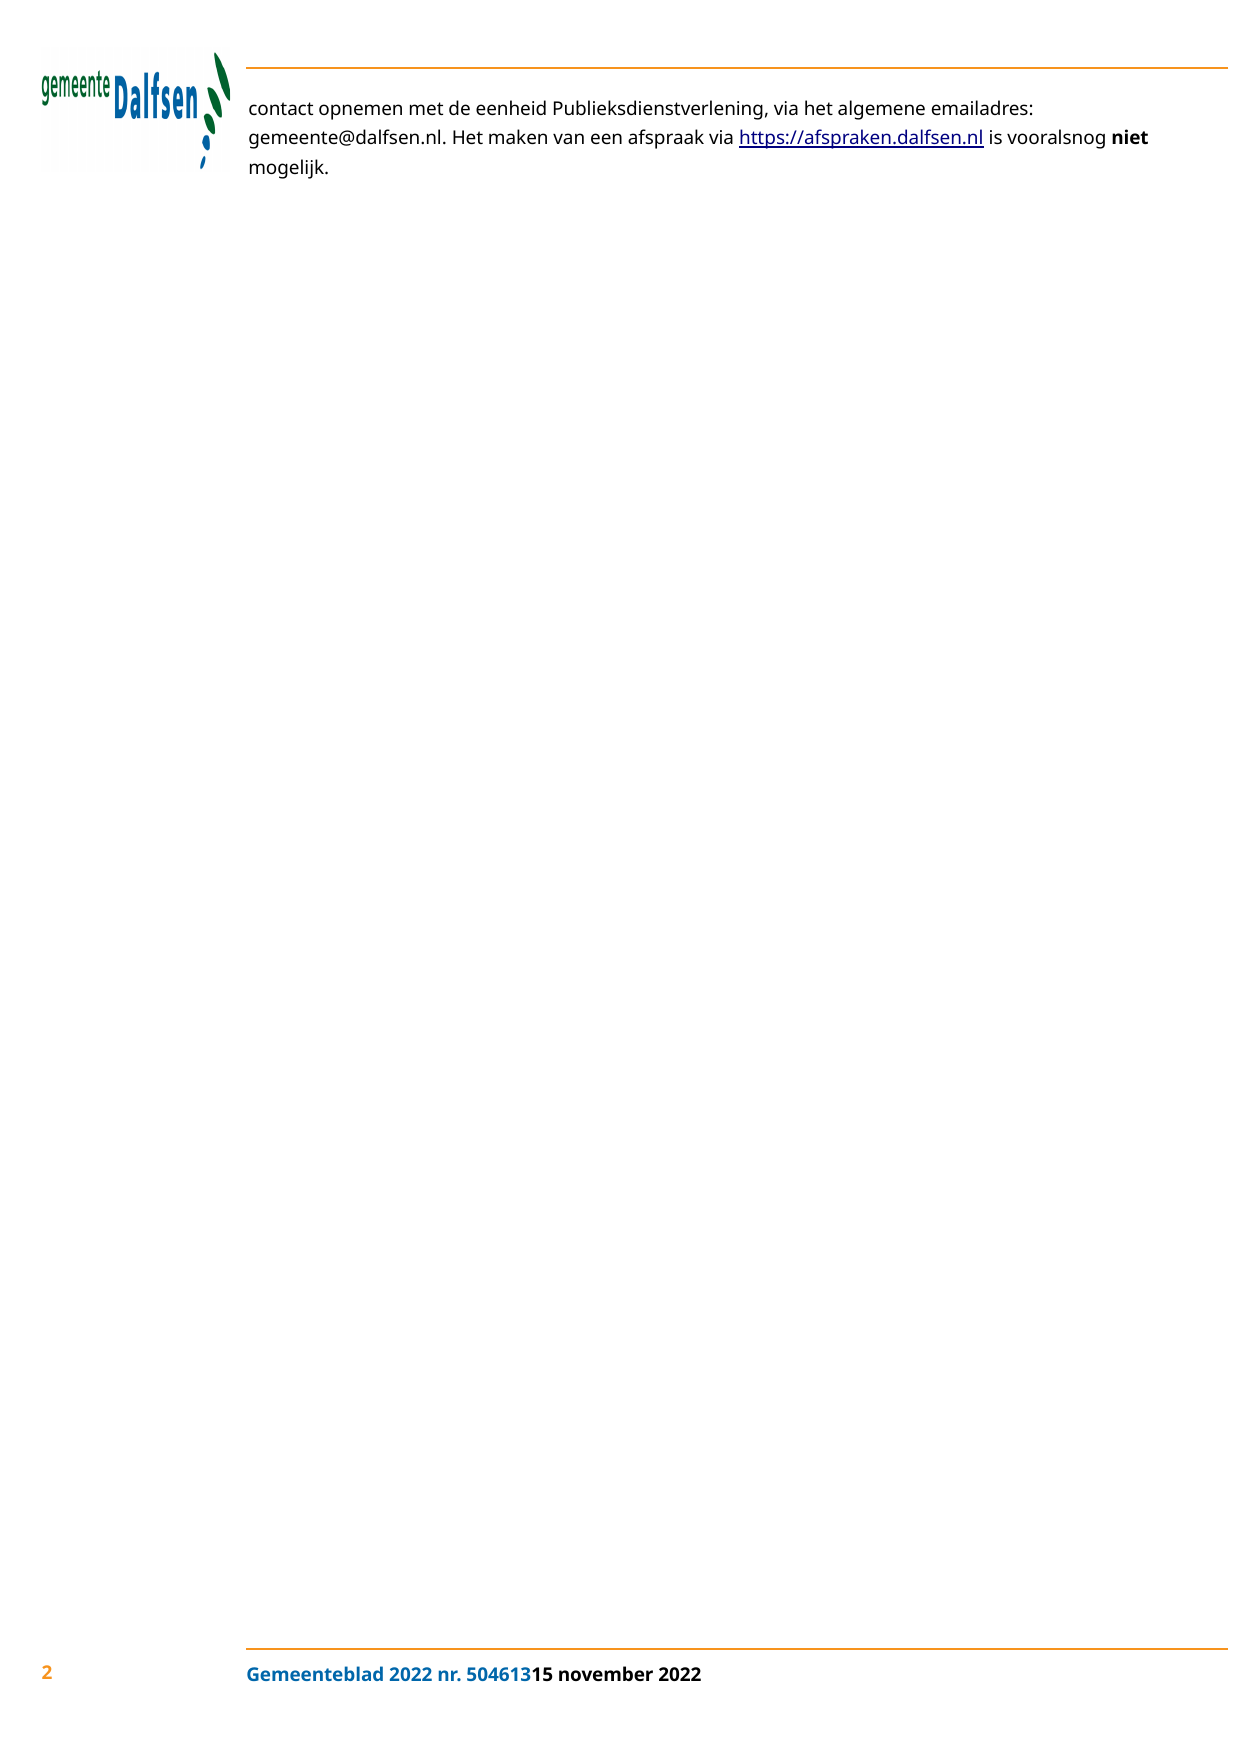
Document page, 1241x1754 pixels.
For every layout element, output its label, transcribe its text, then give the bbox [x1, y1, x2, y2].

text contact opnemen met de eenheid Publieksdienstverlening, via het algemene emailadres: gemeente@dalfsen.nl. Het maken van een afspraak via https://afspraken.dalfsen.nl is vooralsnog niet mogelijk. [248, 95, 1152, 180]
picture [41, 47, 231, 172]
